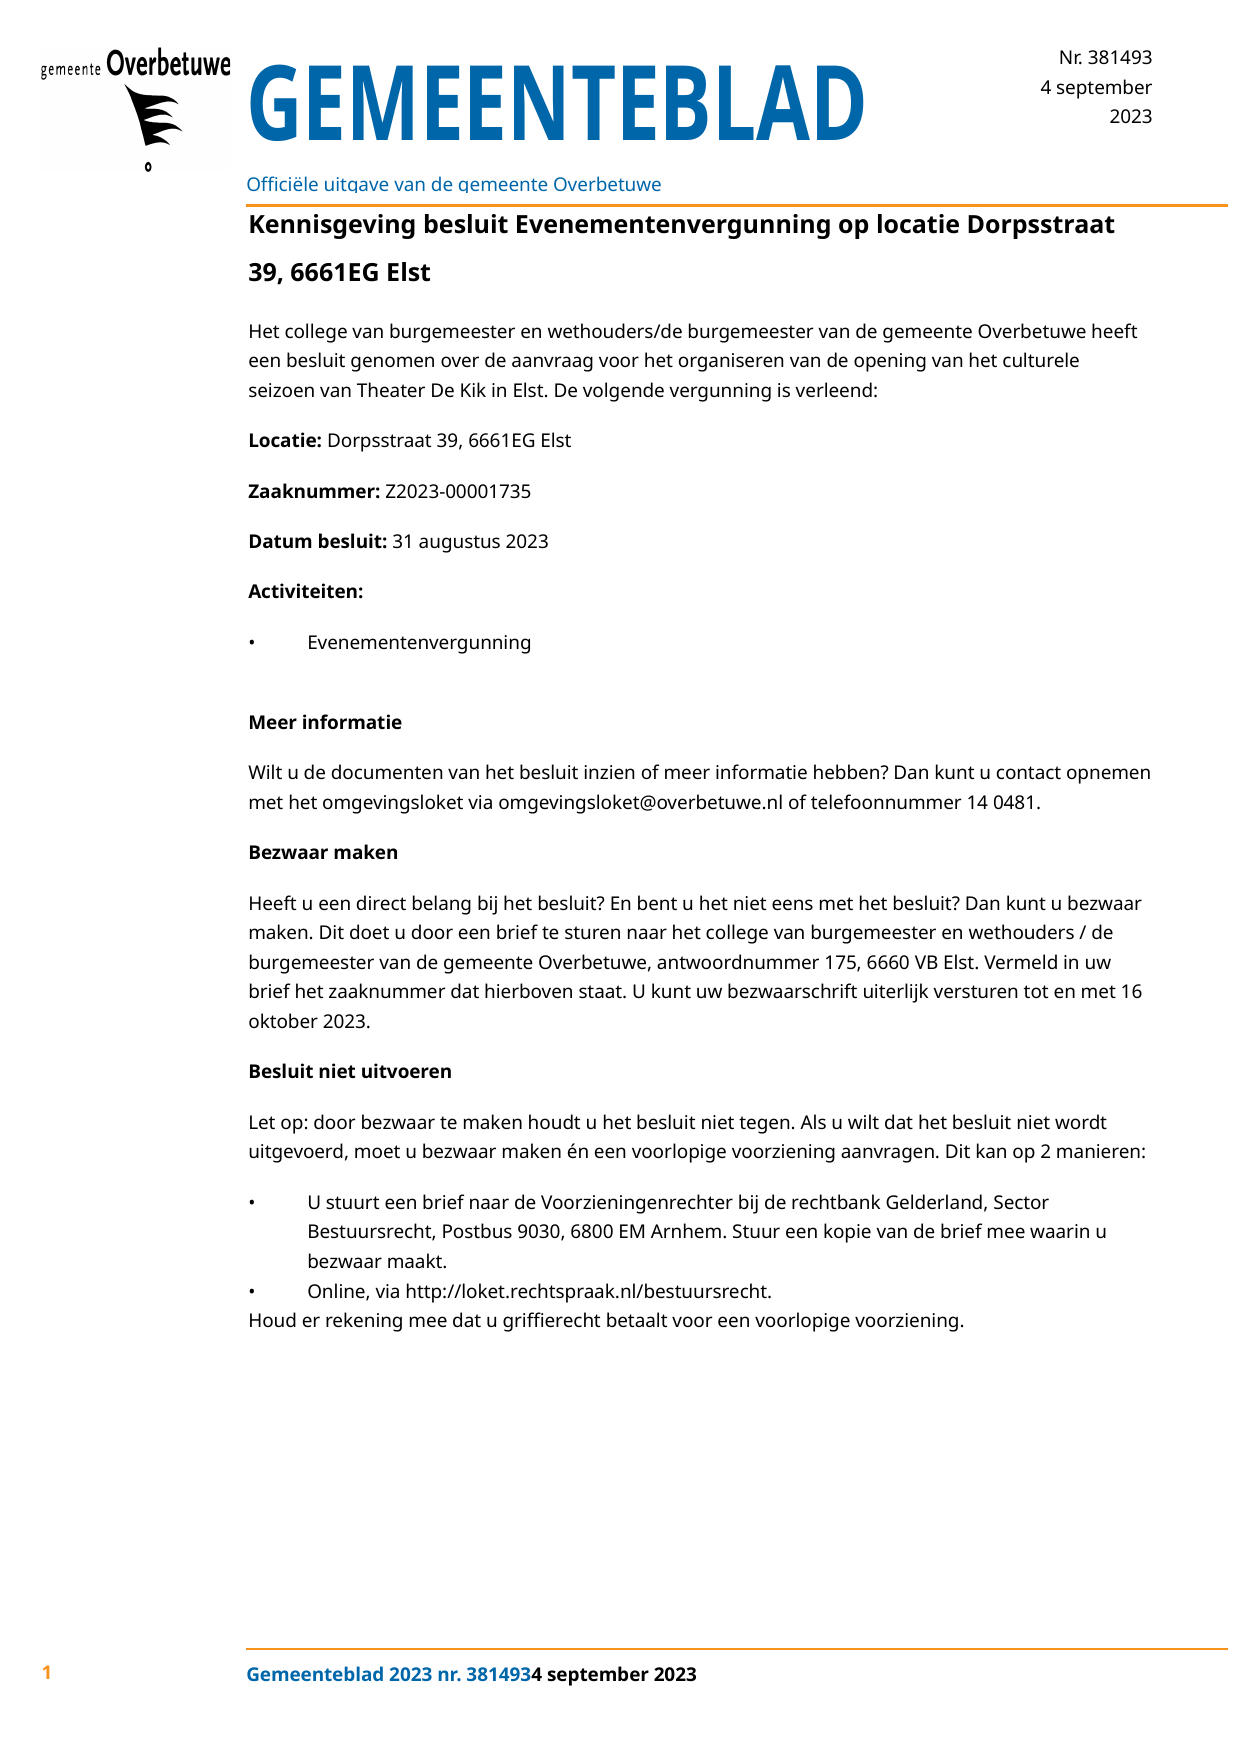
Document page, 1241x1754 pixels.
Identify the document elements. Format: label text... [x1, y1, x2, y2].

text Let op: door bezwaar te maken houdt u het besluit niet tegen. Als u wilt dat het besluit niet wordt uitgevoerd, moet u bezwaar maken én een voorlopige voorziening aanvragen. Dit kan op 2 manieren: [248, 1109, 1152, 1164]
list U stuurt een brief naar de Voorzieningenrechter bij de rechtbank Gelderland, Sector Bestuursrecht, Postbus 9030, 6800 EM Arnhem. Stuur een kopie van de brief mee waarin u bezwaar maakt. [248, 1189, 1152, 1274]
text Besluit niet uitvoeren [248, 1059, 1152, 1084]
text Kennisgeving besluit Evenementenvergunning op locatie Dorpsstraat 39, 6661EG Elst [248, 207, 1152, 288]
text Wilt u de documenten van het besluit inzien of meer informatie hebben? Dan kunt u contact opnemen met het omgevingsloket via omgevingsloket@overbetuwe.nl of telefoonnummer 14 0481. [248, 759, 1152, 815]
text Het college van burgemeester en wethouders/de burgemeester van de gemeente Overbetuwe heeft een besluit genomen over de aanvraag voor het organiseren van de opening van het culturele seizoen van Theater De Kik in Elst. De volgende vergunning is verleend: [248, 318, 1152, 403]
text Activiteiten: [248, 579, 1152, 604]
text Meer informatie [248, 709, 1152, 735]
text Datum besluit: 31 augustus 2023 [248, 528, 1152, 554]
picture [41, 47, 231, 172]
text Heeft u een direct belang bij het besluit? En bent u het niet eens met het besluit? Dan kunt u bezwaar maken. Dit doet u door een brief te sturen naar het college van burgemeester en wethouders / de burgemeester van de gemeente Overbetuwe, antwoordnummer 175, 6660 VB Elst. Vermeld in uw brief het zaaknummer dat hierboven staat. U kunt uw bezwaarschrift uiterlijk versturen tot en met 16 oktober 2023. [248, 890, 1152, 1034]
text Bezwaar maken [248, 839, 1152, 865]
text Locatie: Dorpsstraat 39, 6661EG Elst [248, 427, 1152, 453]
text Zaaknummer: Z2023-00001735 [248, 478, 1152, 504]
text Houd er rekening mee dat u griffierecht betaalt voor een voorlopige voorziening. [248, 1307, 1152, 1333]
list Online, via http://loket.rechtspraak.nl/bestuursrecht. [248, 1278, 1152, 1304]
list Evenementenvergunning [248, 629, 1152, 655]
